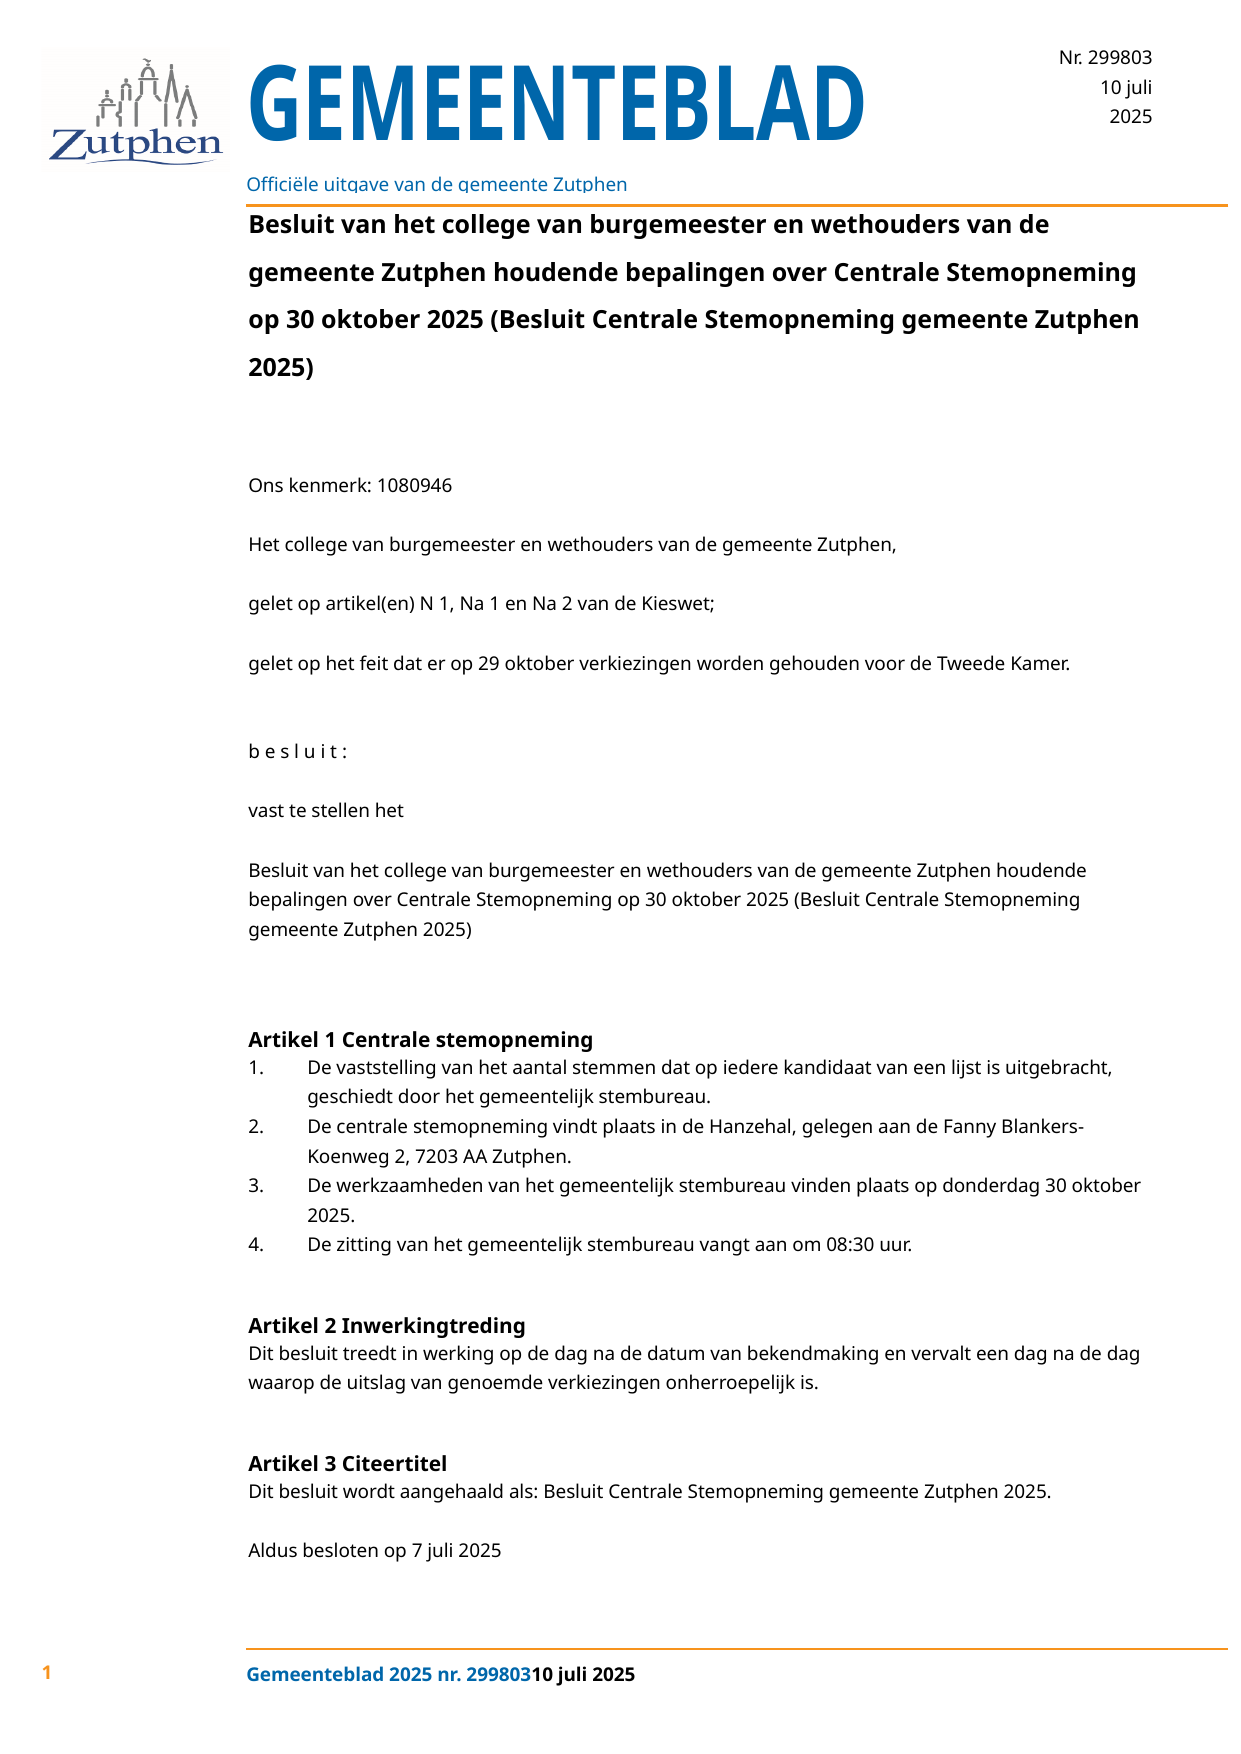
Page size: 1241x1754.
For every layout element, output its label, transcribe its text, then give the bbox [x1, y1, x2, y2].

text gelet op het feit dat er op 29 oktober verkiezingen worden gehouden voor de Tweede Kamer. [248, 650, 1152, 676]
text vast te stellen het [248, 798, 1152, 823]
text Dit besluit treedt in werking op de dag na de datum van bekendmaking en vervalt een dag na de dag waarop de uitslag van genoemde verkiezingen onherroepelijk is. [248, 1340, 1152, 1395]
list De zitting van het gemeentelijk stembureau vangt aan om 08:30 uur. [248, 1232, 1152, 1257]
list De werkzaamheden van het gemeentelijk stembureau vinden plaats op donderdag 30 oktober 2025. [248, 1172, 1152, 1228]
list De centrale stemopneming vindt plaats in de Hanzehal, gelegen aan de Fanny Blankers-Koenweg 2, 7203 AA Zutphen. [248, 1113, 1152, 1168]
text Besluit van het college van burgemeester en wethouders van de gemeente Zutphen houdende bepalingen over Centrale Stemopneming op 30 oktober 2025 (Besluit Centrale Stemopneming gemeente Zutphen 2025) [248, 857, 1152, 942]
text Artikel 1 Centrale stemopneming [248, 1026, 1152, 1054]
text Artikel 3 Citeertitel [248, 1449, 1152, 1478]
text Besluit van het college van burgemeester en wethouders van de gemeente Zutphen houdende bepalingen over Centrale Stemopneming op 30 oktober 2025 (Besluit Centrale Stemopneming gemeente Zutphen 2025) [248, 207, 1152, 384]
text Aldus besloten op 7 juli 2025 [248, 1537, 1152, 1563]
text Artikel 2 Inwerkingtreding [248, 1312, 1152, 1340]
list De vaststelling van het aantal stemmen dat op iedere kandidaat van een lijst is uitgebracht, geschiedt door het gemeentelijk stembureau. [248, 1054, 1152, 1109]
text gelet op artikel(en) N 1, Na 1 en Na 2 van de Kieswet; [248, 591, 1152, 616]
text Ons kenmerk: 1080946 [248, 472, 1152, 498]
picture [41, 47, 231, 172]
text b e s l u i t : [248, 738, 1152, 764]
text Het college van burgemeester en wethouders van de gemeente Zutphen, [248, 531, 1152, 557]
text Dit besluit wordt aangehaald als: Besluit Centrale Stemopneming gemeente Zutphen 2025. [248, 1478, 1152, 1504]
